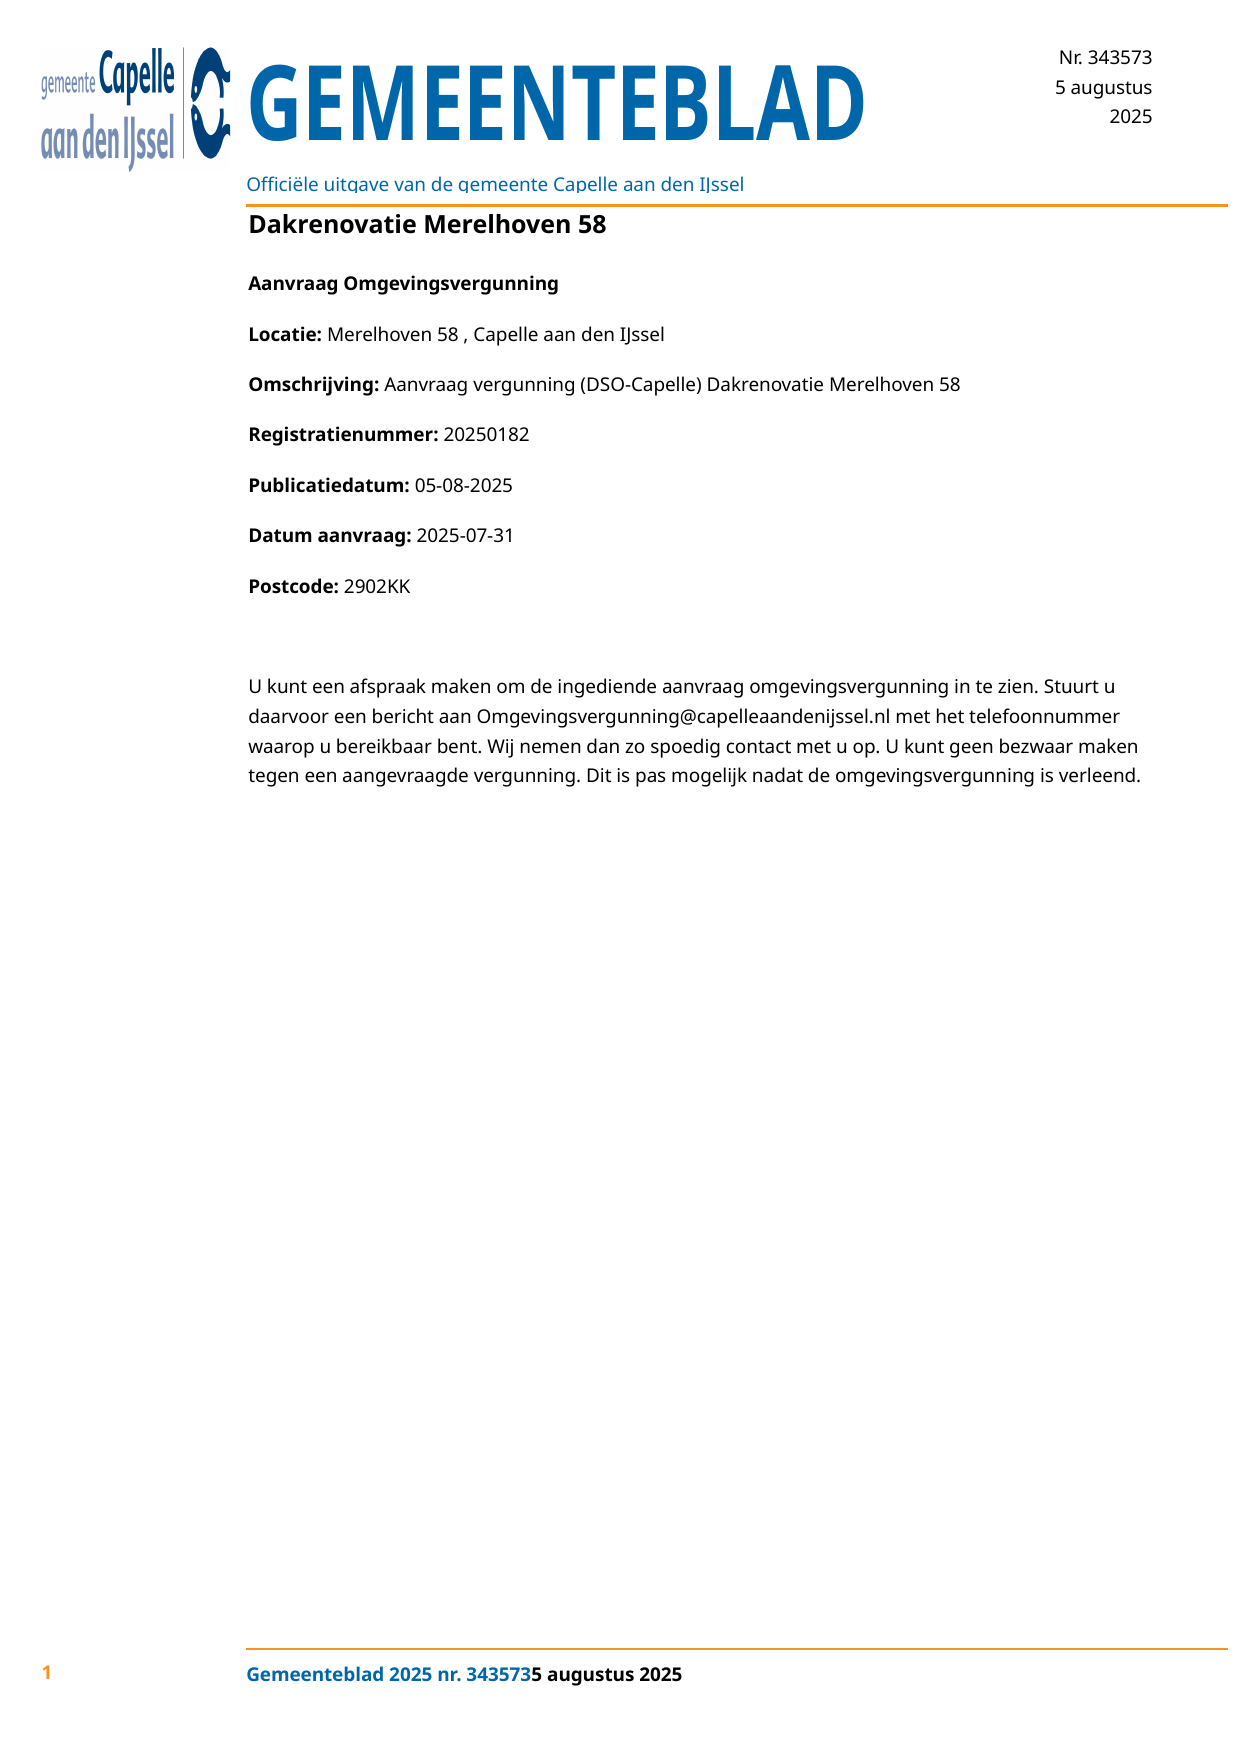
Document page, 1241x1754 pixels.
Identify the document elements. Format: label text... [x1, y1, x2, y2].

text Publicatiedatum: 05-08-2025 [248, 472, 1152, 498]
text U kunt een afspraak maken om de ingediende aanvraag omgevingsvergunning in te zien. Stuurt u daarvoor een bericht aan Omgevingsvergunning@capelleaandenijssel.nl met het telefoonnummer waarop u bereikbaar bent. Wij nemen dan zo spoedig contact met u op. U kunt geen bezwaar maken tegen een aangevraagde vergunning. Dit is pas mogelijk nadat de omgevingsvergunning is verleend. [248, 674, 1152, 788]
text Datum aanvraag: 2025-07-31 [248, 522, 1152, 548]
picture [41, 47, 231, 172]
text Registratienummer: 20250182 [248, 422, 1152, 447]
text Aanvraag Omgevingsvergunning [248, 270, 1152, 296]
text Postcode: 2902KK [248, 573, 1152, 598]
text Omschrijving: Aanvraag vergunning (DSO-Capelle) Dakrenovatie Merelhoven 58 [248, 371, 1152, 397]
text Dakrenovatie Merelhoven 58 [248, 207, 1152, 241]
text Locatie: Merelhoven 58 , Capelle aan den IJssel [248, 321, 1152, 346]
